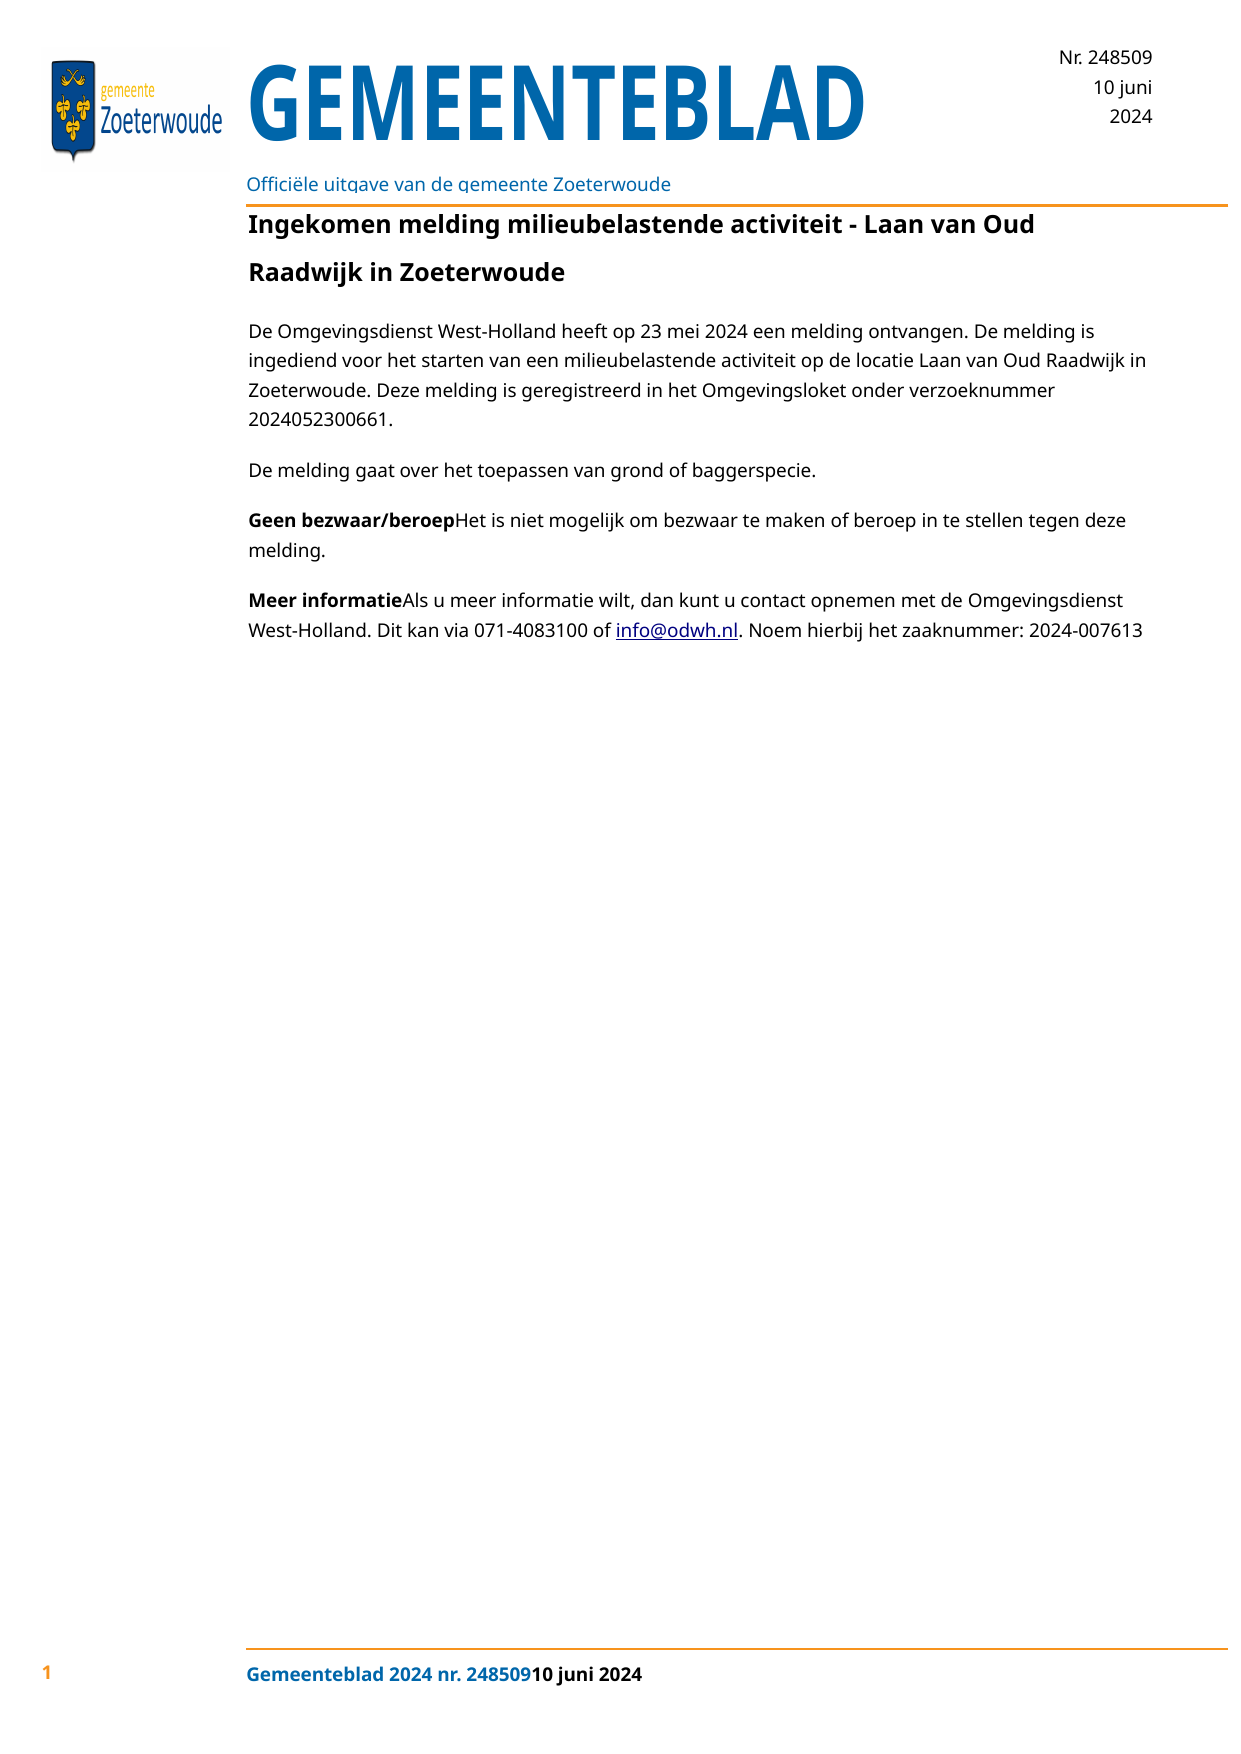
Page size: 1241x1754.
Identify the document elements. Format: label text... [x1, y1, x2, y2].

text De melding gaat over het toepassen van grond of baggerspecie. [248, 457, 1152, 483]
text Ingekomen melding milieubelastende activiteit - Laan van Oud Raadwijk in Zoeterwoude [248, 207, 1152, 288]
text Meer informatieAls u meer informatie wilt, dan kunt u contact opnemen met de Omgevingsdienst West-Holland. Dit kan via 071-4083100 of info@odwh.nl. Noem hierbij het zaaknummer: 2024-007613 [248, 587, 1152, 643]
text De Omgevingsdienst West-Holland heeft op 23 mei 2024 een melding ontvangen. De melding is ingediend voor het starten van een milieubelastende activiteit op de locatie Laan van Oud Raadwijk in Zoeterwoude. Deze melding is geregistreerd in het Omgevingsloket onder verzoeknummer 2024052300661. [248, 318, 1152, 432]
picture [41, 47, 231, 172]
text Geen bezwaar/beroepHet is niet mogelijk om bezwaar te maken of beroep in te stellen tegen deze melding. [248, 507, 1152, 563]
